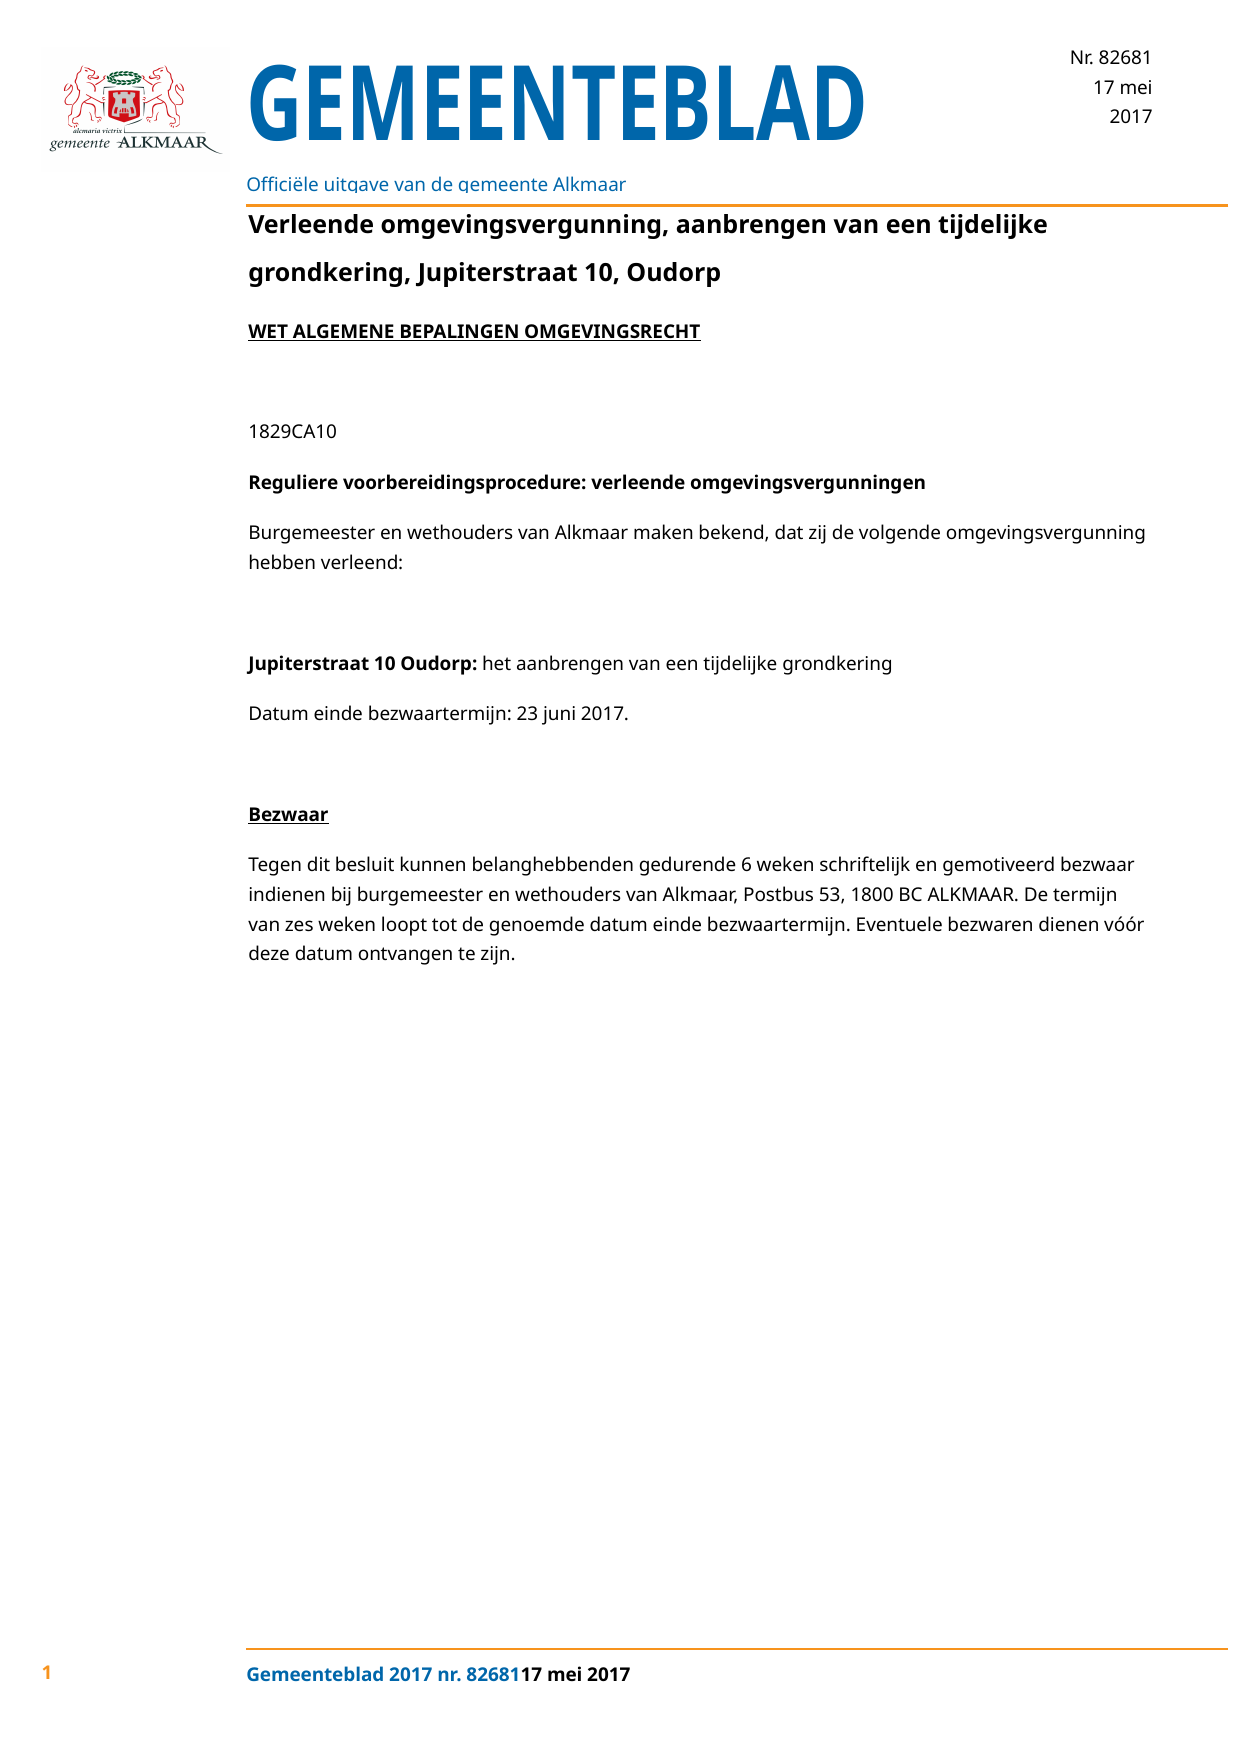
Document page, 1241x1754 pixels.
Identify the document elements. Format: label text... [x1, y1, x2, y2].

text Tegen dit besluit kunnen belanghebbenden gedurende 6 weken schriftelijk en gemotiveerd bezwaar indienen bij burgemeester en wethouders van Alkmaar, Postbus 53, 1800 BC ALKMAAR. De termijn van zes weken loopt tot de genoemde datum einde bezwaartermijn. Eventuele bezwaren dienen vóór deze datum ontvangen te zijn. [248, 852, 1152, 966]
text 1829CA10 [248, 419, 1152, 444]
text Verleende omgevingsvergunning, aanbrengen van een tijdelijke grondkering, Jupiterstraat 10, Oudorp [248, 207, 1152, 288]
text Burgemeester en wethouders van Alkmaar maken bekend, dat zij de volgende omgevingsvergunning hebben verleend: [248, 519, 1152, 575]
text Bezwaar [248, 801, 1152, 827]
text WET ALGEMENE BEPALINGEN OMGEVINGSRECHT [248, 318, 1152, 344]
text Reguliere voorbereidingsprocedure: verleende omgevingsvergunningen [248, 469, 1152, 495]
text Jupiterstraat 10 Oudorp: het aanbrengen van een tijdelijke grondkering [248, 650, 1152, 676]
picture [41, 47, 231, 172]
text Datum einde bezwaartermijn: 23 juni 2017. [248, 700, 1152, 726]
